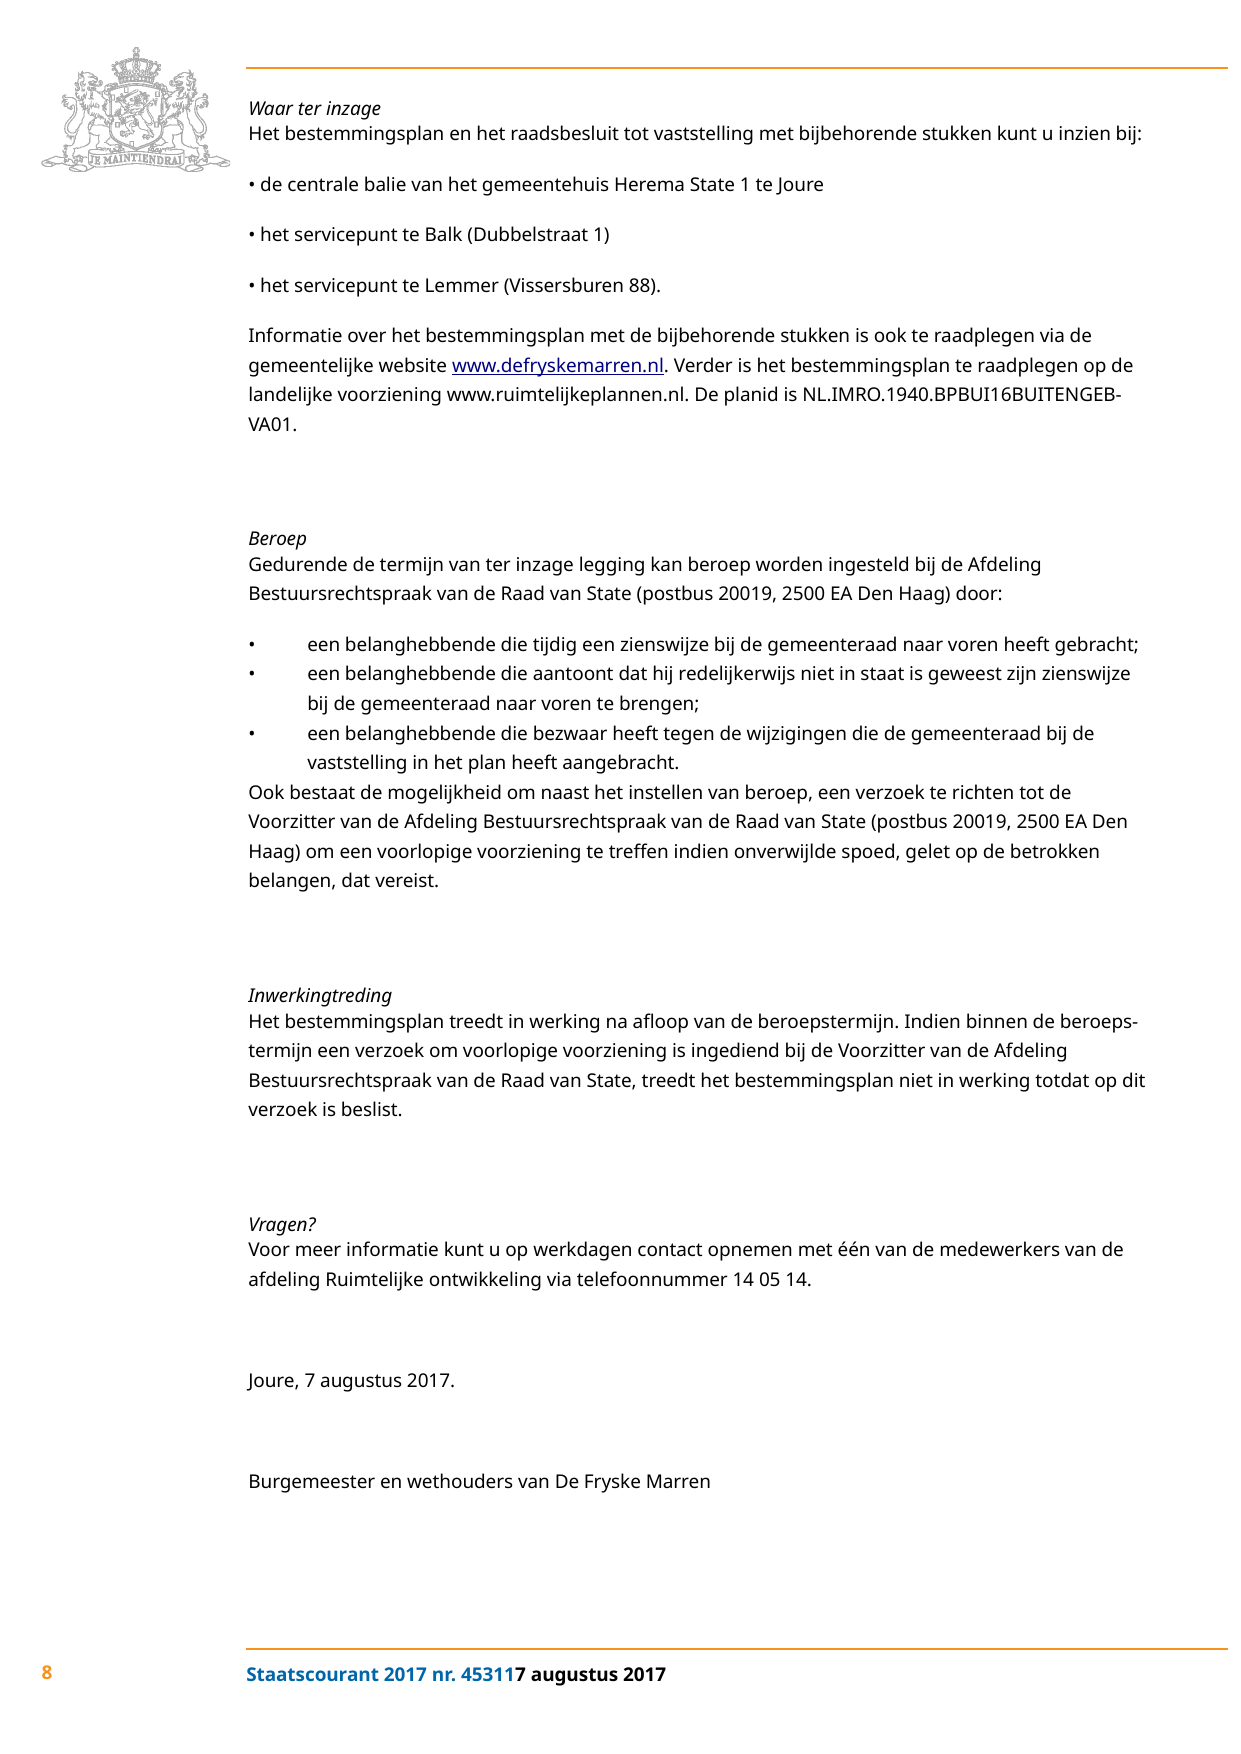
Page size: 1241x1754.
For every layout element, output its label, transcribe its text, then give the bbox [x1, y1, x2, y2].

list een belanghebbende die bezwaar heeft tegen de wijzigingen die de gemeenteraad bij de vaststelling in het plan heeft aangebracht. [248, 720, 1152, 775]
text Het bestemmingsplan en het raadsbesluit tot vaststelling met bijbehorende stukken kunt u inzien bij: [248, 121, 1152, 146]
text Beroep [248, 525, 1152, 551]
list een belanghebbende die tijdig een zienswijze bij de gemeenteraad naar voren heeft gebracht; [248, 631, 1152, 657]
text Ook bestaat de mogelijkheid om naast het instellen van beroep, een verzoek te richten tot de Voorzitter van de Afdeling Bestuursrechtspraak van de Raad van State (postbus 20019, 2500 EA Den Haag) om een voorlopige voorziening te treffen indien onverwijlde spoed, gelet op de betrokken belangen, dat vereist. [248, 779, 1152, 893]
picture [41, 47, 231, 172]
text Informatie over het bestemmingsplan met de bijbehorende stukken is ook te raadplegen via de gemeentelijke website www.defryskemarren.nl. Verder is het bestemmingsplan te raadplegen op de landelijke voorziening www.ruimtelijkeplannen.nl. De planid is NL.IMRO.1940.BPBUI16BUITENGEB-VA01. [248, 322, 1152, 437]
text Waar ter inzage [248, 95, 1152, 121]
list een belanghebbende die aantoont dat hij redelijkerwijs niet in staat is geweest zijn zienswijze bij de gemeenteraad naar voren te brengen; [248, 661, 1152, 716]
text Gedurende de termijn van ter inzage legging kan beroep worden ingesteld bij de Afdeling Bestuursrechtspraak van de Raad van State (postbus 20019, 2500 EA Den Haag) door: [248, 551, 1152, 606]
text Burgemeester en wethouders van De Fryske Marren [248, 1468, 1152, 1494]
text Inwerkingtreding [248, 982, 1152, 1008]
text Joure, 7 augustus 2017. [248, 1367, 1152, 1393]
text Voor meer informatie kunt u op werkdagen contact opnemen met één van de medewerkers van de afdeling Ruimtelijke ontwikkeling via telefoonnummer 14 05 14. [248, 1237, 1152, 1292]
text • het servicepunt te Balk (Dubbelstraat 1) [248, 221, 1152, 247]
text • de centrale balie van het gemeentehuis Herema State 1 te Joure [248, 171, 1152, 197]
text • het servicepunt te Lemmer (Vissersburen 88). [248, 272, 1152, 297]
text Vragen? [248, 1211, 1152, 1237]
text Het bestemmingsplan treedt in werking na afloop van de beroepstermijn. Indien binnen de beroeps-termijn een verzoek om voorlopige voorziening is ingediend bij de Voorzitter van de Afdeling Bestuursrechtspraak van de Raad van State, treedt het bestemmingsplan niet in werking totdat op dit verzoek is beslist. [248, 1008, 1152, 1122]
